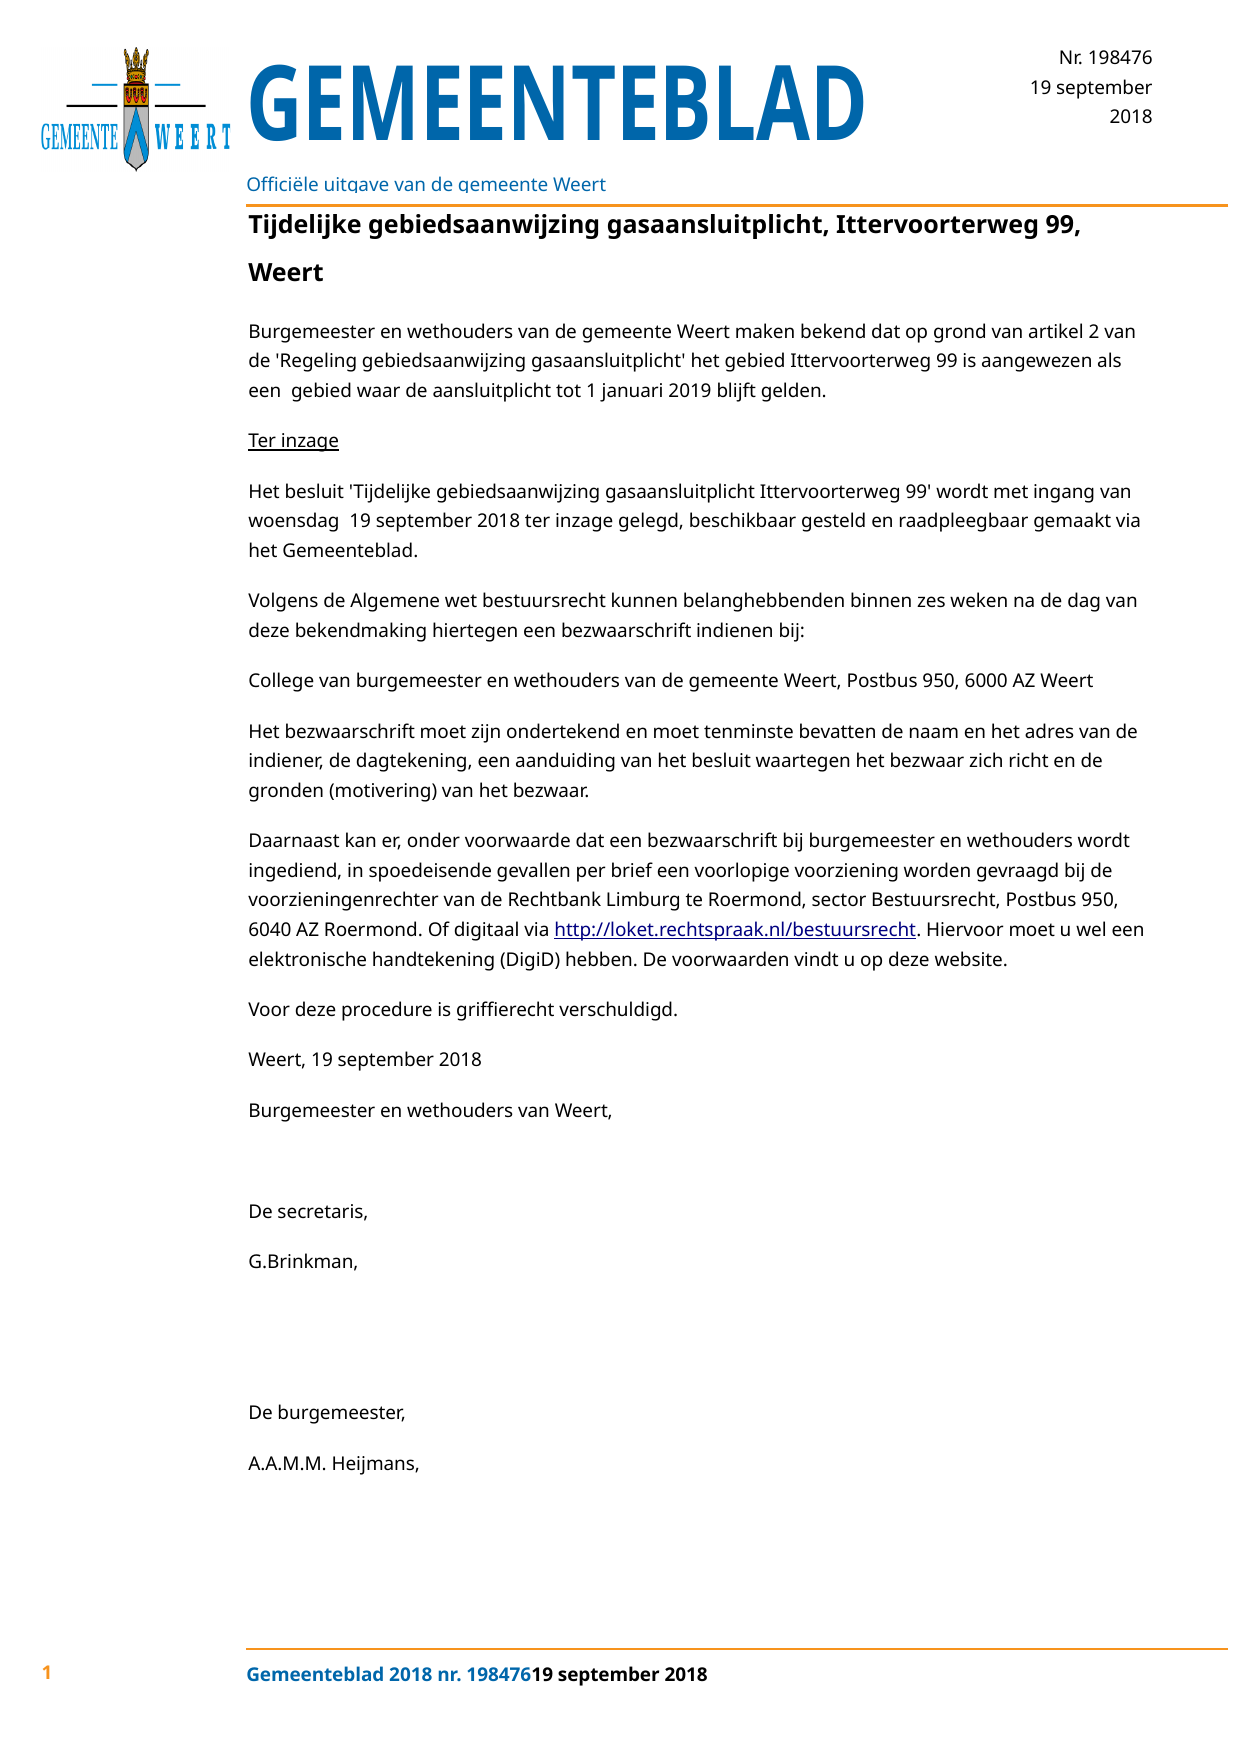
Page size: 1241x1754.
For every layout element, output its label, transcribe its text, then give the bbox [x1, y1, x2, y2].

text Burgemeester en wethouders van Weert, [248, 1097, 1152, 1123]
text Burgemeester en wethouders van de gemeente Weert maken bekend dat op grond van artikel 2 van de 'Regeling gebiedsaanwijzing gasaansluitplicht' het gebied Ittervoorterweg 99 is aangewezen als een gebied waar de aansluitplicht tot 1 januari 2019 blijft gelden. [248, 318, 1152, 403]
text Ter inzage [248, 427, 1152, 453]
text Het bezwaarschrift moet zijn ondertekend en moet tenminste bevatten de naam en het adres van de indiener, de dagtekening, een aanduiding van het besluit waartegen het bezwaar zich richt en de gronden (motivering) van het bezwaar. [248, 718, 1152, 803]
text College van burgemeester en wethouders van de gemeente Weert, Postbus 950, 6000 AZ Weert [248, 667, 1152, 693]
picture [41, 47, 231, 172]
text De secretaris, [248, 1198, 1152, 1224]
text Tijdelijke gebiedsaanwijzing gasaansluitplicht, Ittervoorterweg 99, Weert [248, 207, 1152, 288]
text Daarnaast kan er, onder voorwaarde dat een bezwaarschrift bij burgemeester en wethouders wordt ingediend, in spoedeisende gevallen per brief een voorlopige voorziening worden gevraagd bij de voorzieningenrechter van de Rechtbank Limburg te Roermond, sector Bestuursrecht, Postbus 950, 6040 AZ Roermond. Of digitaal via http://loket.rechtspraak.nl/bestuursrecht. Hiervoor moet u wel een elektronische handtekening (DigiD) hebben. De voorwaarden vindt u op deze website. [248, 827, 1152, 972]
text Volgens de Algemene wet bestuursrecht kunnen belanghebbenden binnen zes weken na de dag van deze bekendmaking hiertegen een bezwaarschrift indienen bij: [248, 587, 1152, 643]
text De burgemeester, [248, 1399, 1152, 1425]
text Weert, 19 september 2018 [248, 1047, 1152, 1072]
text G.Brinkman, [248, 1248, 1152, 1274]
text Voor deze procedure is griffierecht verschuldigd. [248, 996, 1152, 1022]
text A.A.M.M. Heijmans, [248, 1450, 1152, 1476]
text Het besluit 'Tijdelijke gebiedsaanwijzing gasaansluitplicht Ittervoorterweg 99' wordt met ingang van woensdag 19 september 2018 ter inzage gelegd, beschikbaar gesteld en raadpleegbaar gemaakt via het Gemeenteblad. [248, 478, 1152, 563]
